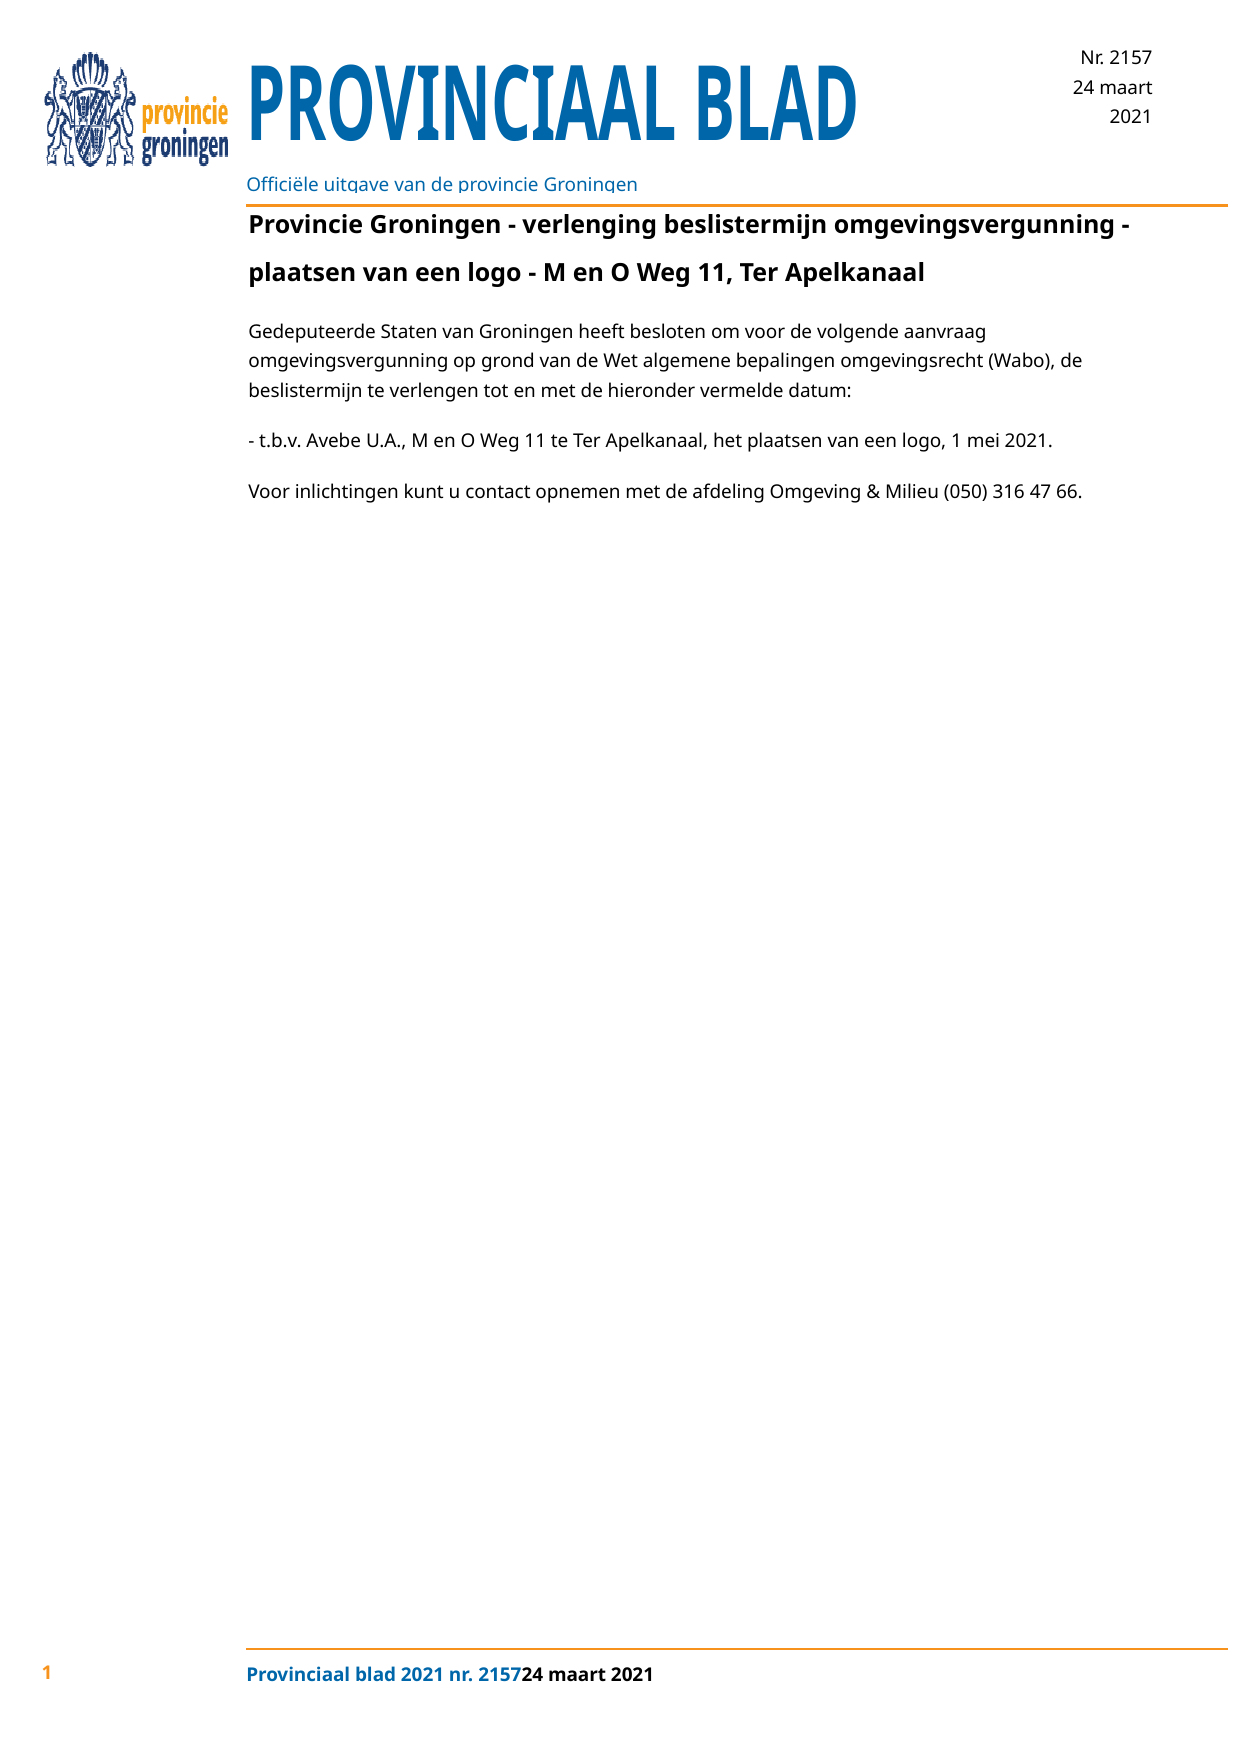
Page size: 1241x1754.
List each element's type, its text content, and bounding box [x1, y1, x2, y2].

picture [41, 47, 231, 172]
text Provincie Groningen - verlenging beslistermijn omgevingsvergunning - plaatsen van een logo - M en O Weg 11, Ter Apelkanaal [248, 207, 1152, 288]
text Gedeputeerde Staten van Groningen heeft besloten om voor de volgende aanvraag omgevingsvergunning op grond van de Wet algemene bepalingen omgevingsrecht (Wabo), de beslistermijn te verlengen tot en met de hieronder vermelde datum: [248, 318, 1152, 403]
text Voor inlichtingen kunt u contact opnemen met de afdeling Omgeving & Milieu (050) 316 47 66. [248, 478, 1152, 504]
text - t.b.v. Avebe U.A., M en O Weg 11 te Ter Apelkanaal, het plaatsen van een logo, 1 mei 2021. [248, 427, 1152, 453]
